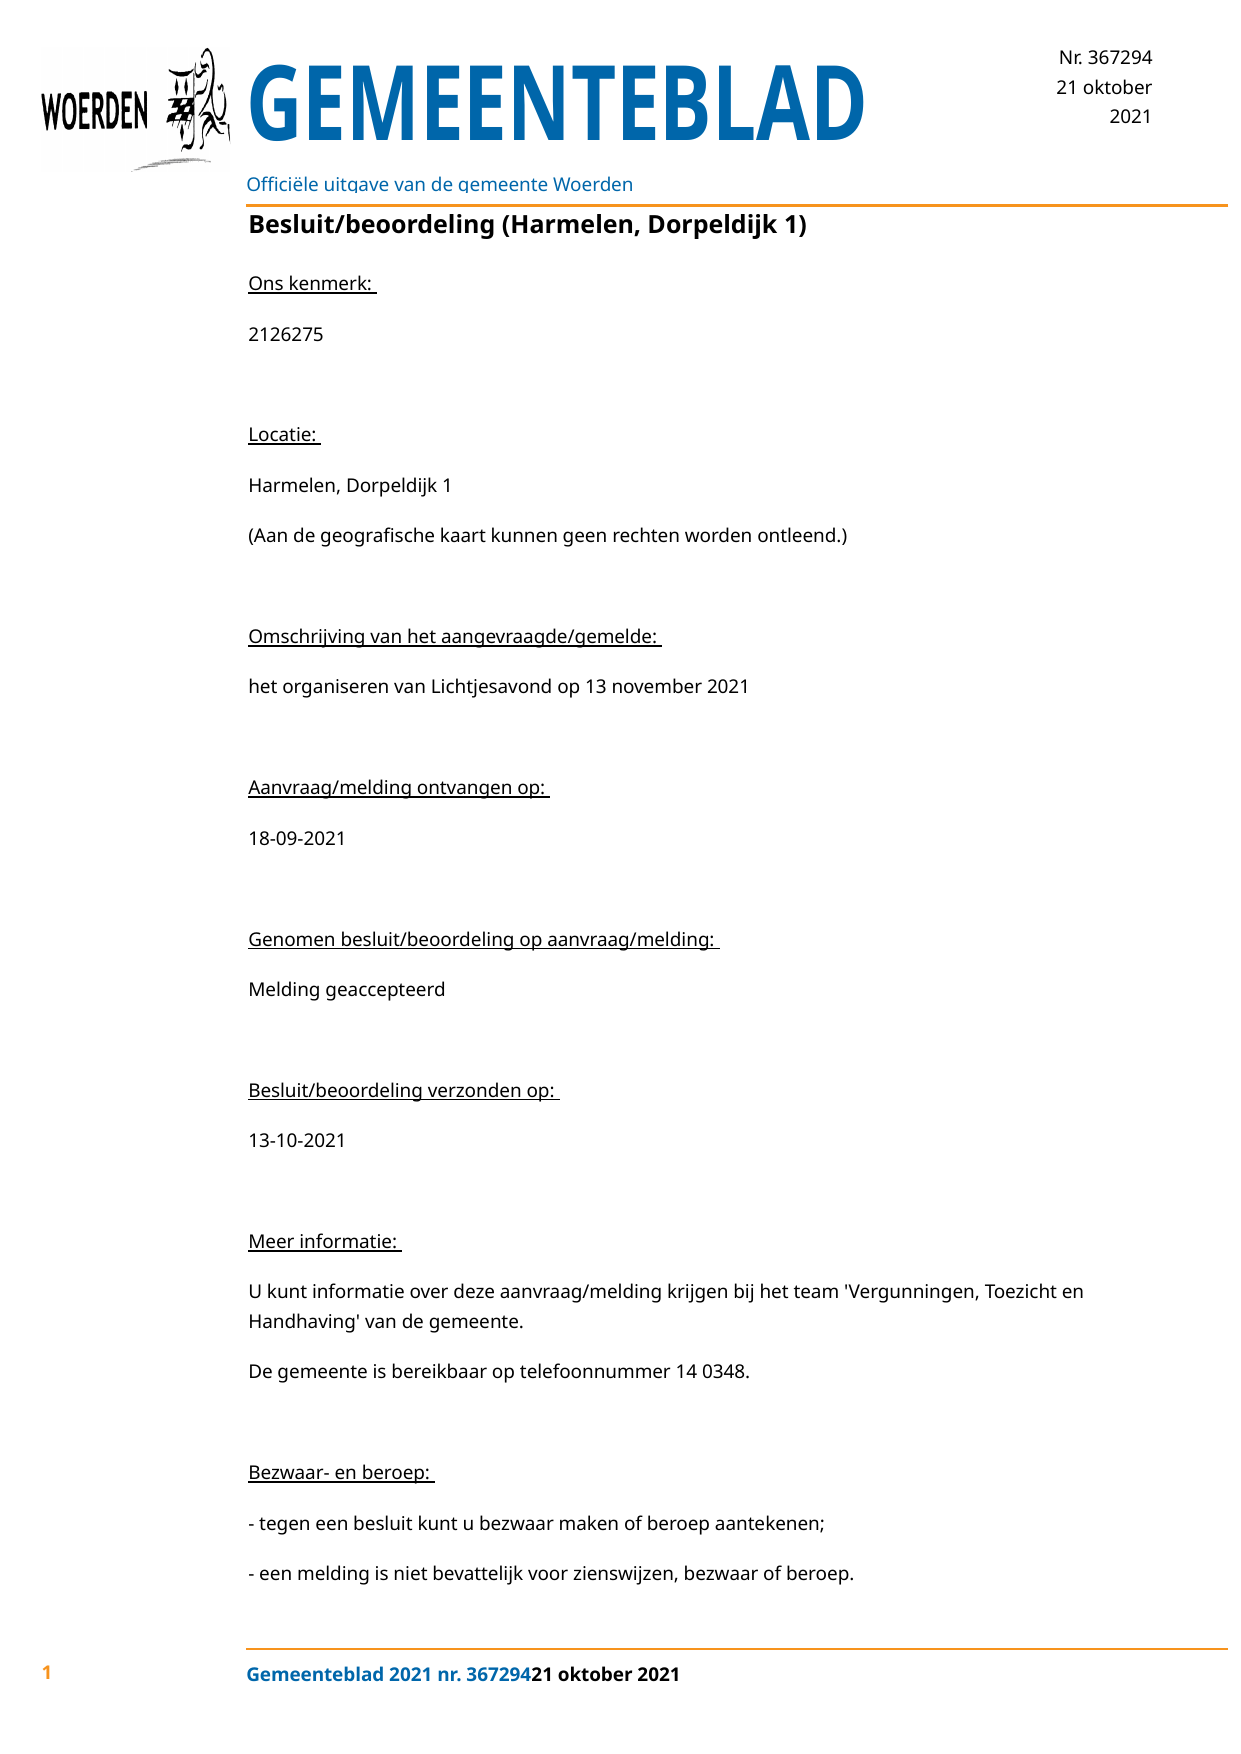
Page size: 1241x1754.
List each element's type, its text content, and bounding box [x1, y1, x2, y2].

text Ons kenmerk: [248, 270, 1152, 296]
text 13-10-2021 [248, 1127, 1152, 1153]
text 2126275 [248, 321, 1152, 346]
text Bezwaar- en beroep: [248, 1459, 1152, 1485]
text 18-09-2021 [248, 825, 1152, 851]
text Omschrijving van het aangevraagde/gemelde: [248, 623, 1152, 649]
text Aanvraag/melding ontvangen op: [248, 774, 1152, 800]
text (Aan de geografische kaart kunnen geen rechten worden ontleend.) [248, 522, 1152, 548]
text Genomen besluit/beoordeling op aanvraag/melding: [248, 926, 1152, 951]
text - een melding is niet bevattelijk voor zienswijzen, bezwaar of beroep. [248, 1560, 1152, 1586]
text Locatie: [248, 422, 1152, 447]
text Besluit/beoordeling (Harmelen, Dorpeldijk 1) [248, 207, 1152, 241]
text Meer informatie: [248, 1228, 1152, 1254]
text - tegen een besluit kunt u bezwaar maken of beroep aantekenen; [248, 1510, 1152, 1536]
text Melding geaccepteerd [248, 976, 1152, 1002]
text het organiseren van Lichtjesavond op 13 november 2021 [248, 674, 1152, 699]
text Besluit/beoordeling verzonden op: [248, 1077, 1152, 1103]
text Harmelen, Dorpeldijk 1 [248, 472, 1152, 498]
picture [41, 47, 231, 172]
text U kunt informatie over deze aanvraag/melding krijgen bij het team 'Vergunningen, Toezicht en Handhaving' van de gemeente. [248, 1279, 1152, 1334]
text De gemeente is bereikbaar op telefoonnummer 14 0348. [248, 1359, 1152, 1384]
